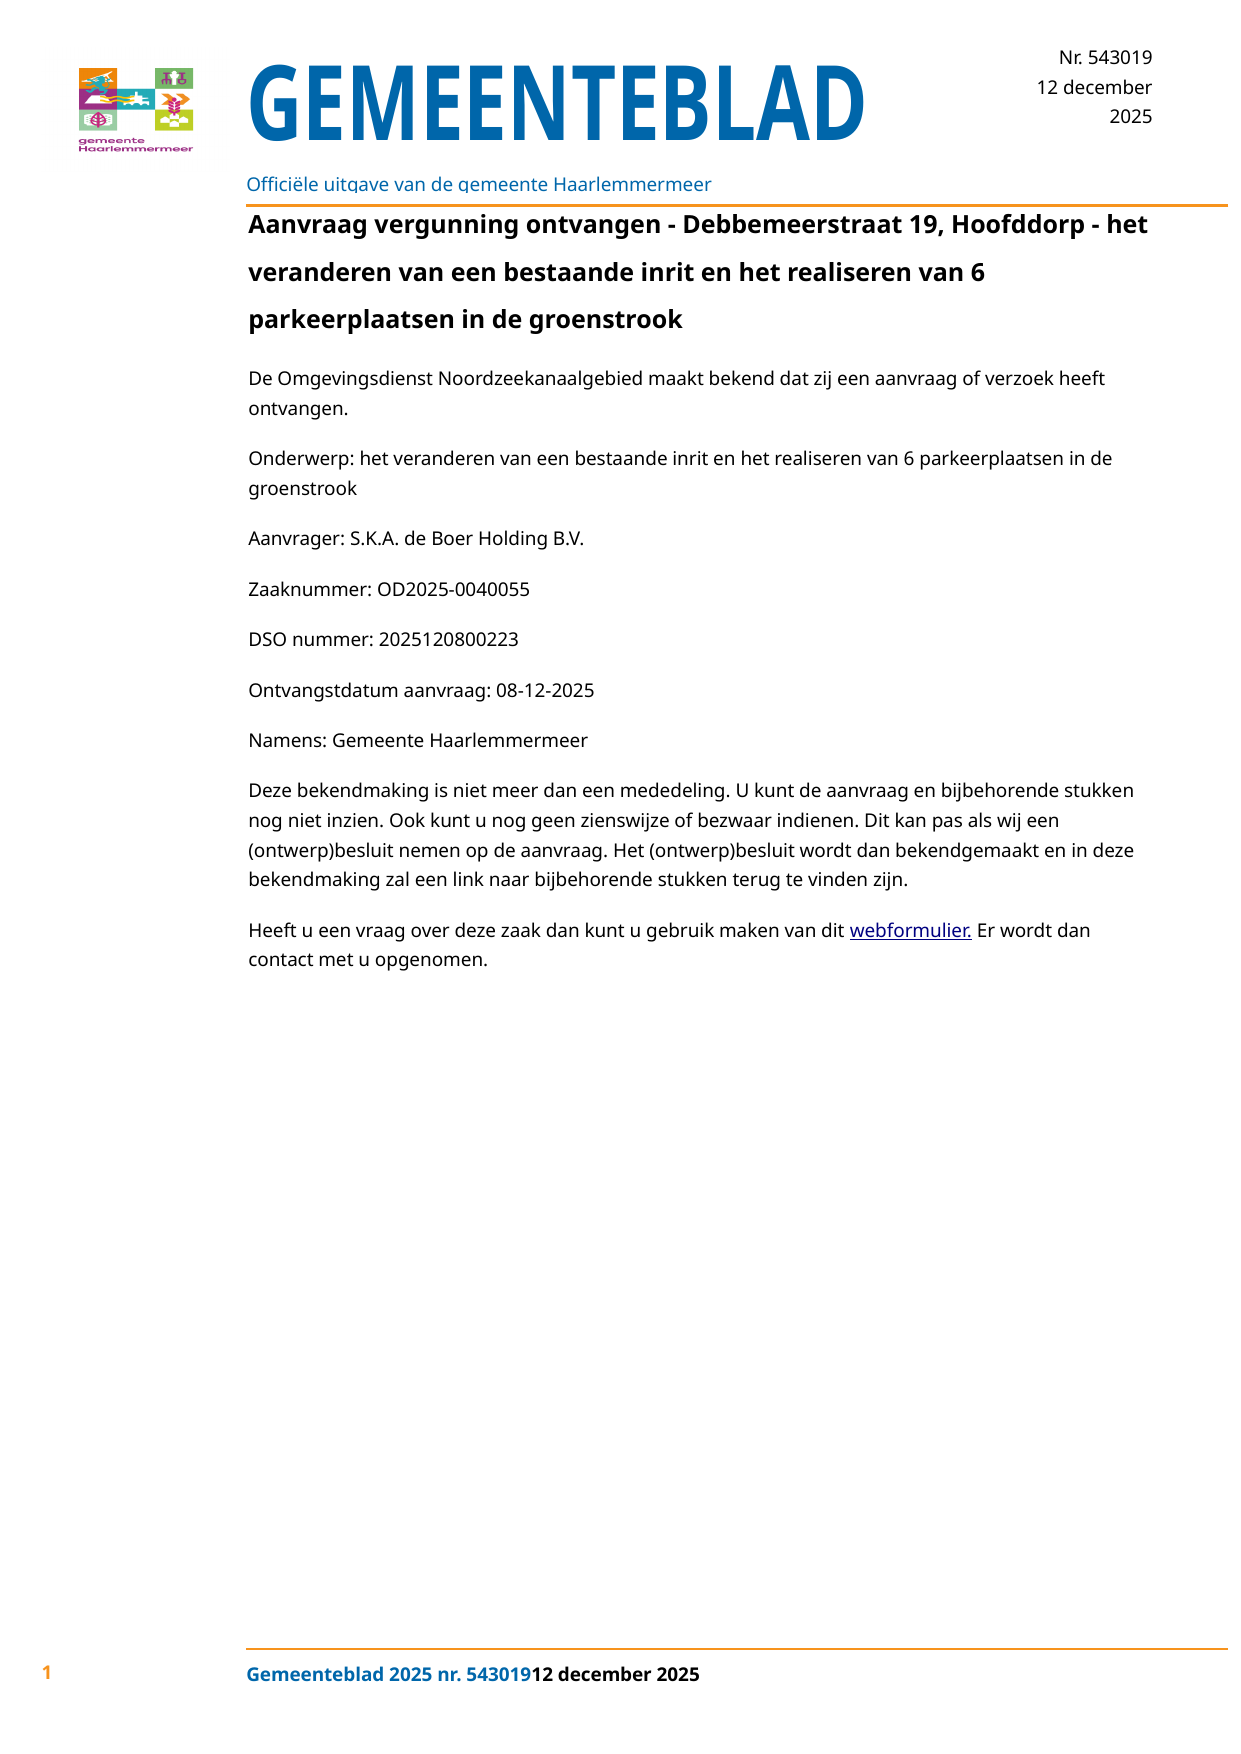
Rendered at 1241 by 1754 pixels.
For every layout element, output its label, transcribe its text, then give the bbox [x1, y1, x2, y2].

text Deze bekendmaking is niet meer dan een mededeling. U kunt de aanvraag en bijbehorende stukken nog niet inzien. Ook kunt u nog geen zienswijze of bezwaar indienen. Dit kan pas als wij een (ontwerp)besluit nemen op de aanvraag. Het (ontwerp)besluit wordt dan bekendgemaakt en in deze bekendmaking zal een link naar bijbehorende stukken terug te vinden zijn. [248, 778, 1152, 892]
picture [41, 47, 231, 172]
text Heeft u een vraag over deze zaak dan kunt u gebruik maken van dit webformulier. Er wordt dan contact met u opgenomen. [248, 917, 1152, 972]
text Zaaknummer: OD2025-0040055 [248, 576, 1152, 602]
text Aanvraag vergunning ontvangen - Debbemeerstraat 19, Hoofddorp - het veranderen van een bestaande inrit en het realiseren van 6 parkeerplaatsen in de groenstrook [248, 207, 1152, 336]
text De Omgevingsdienst Noordzeekanaalgebied maakt bekend dat zij een aanvraag of verzoek heeft ontvangen. [248, 366, 1152, 421]
text Namens: Gemeente Haarlemmermeer [248, 727, 1152, 753]
text Aanvrager: S.K.A. de Boer Holding B.V. [248, 526, 1152, 551]
text Ontvangstdatum aanvraag: 08-12-2025 [248, 677, 1152, 702]
text Onderwerp: het veranderen van een bestaande inrit en het realiseren van 6 parkeerplaatsen in de groenstrook [248, 446, 1152, 501]
text DSO nummer: 2025120800223 [248, 626, 1152, 652]
